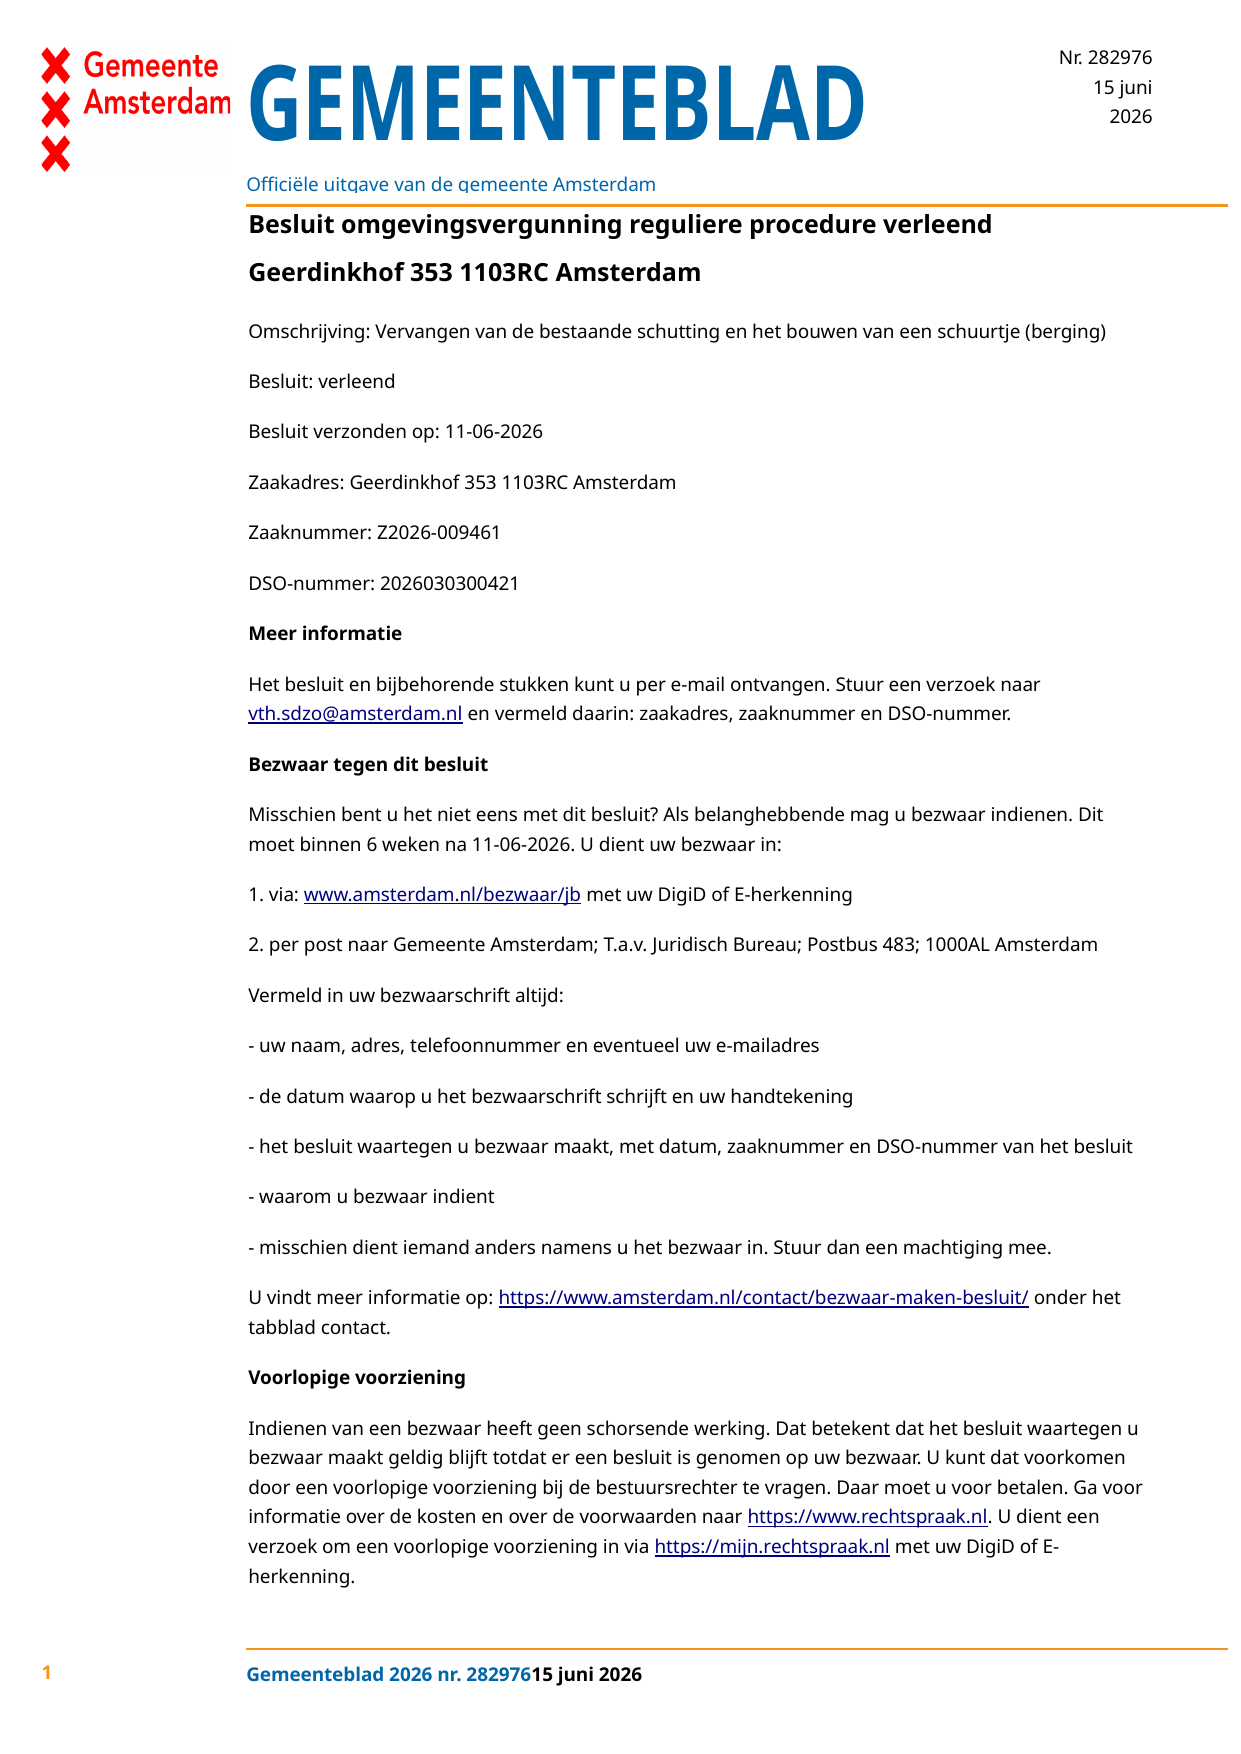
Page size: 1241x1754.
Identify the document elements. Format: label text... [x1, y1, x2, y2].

text - uw naam, adres, telefoonnummer en eventueel uw e-mailadres [248, 1032, 1152, 1058]
text Indienen van een bezwaar heeft geen schorsende werking. Dat betekent dat het besluit waartegen u bezwaar maakt geldig blijft totdat er een besluit is genomen op uw bezwaar. U kunt dat voorkomen door een voorlopige voorziening bij de bestuursrechter te vragen. Daar moet u voor betalen. Ga voor informatie over de kosten en over de voorwaarden naar https://www.rechtspraak.nl. U dient een verzoek om een voorlopige voorziening in via https://mijn.rechtspraak.nl met uw DigiD of E-herkenning. [248, 1415, 1152, 1589]
text - waarom u bezwaar indient [248, 1184, 1152, 1209]
text Besluit verzonden op: 11-06-2026 [248, 419, 1152, 444]
text Meer informatie [248, 620, 1152, 646]
text Besluit omgevingsvergunning reguliere procedure verleend Geerdinkhof 353 1103RC Amsterdam [248, 207, 1152, 288]
text Het besluit en bijbehorende stukken kunt u per e-mail ontvangen. Stuur een verzoek naar vth.sdzo@amsterdam.nl en vermeld daarin: zaakadres, zaaknummer en DSO-nummer. [248, 671, 1152, 726]
text Omschrijving: Vervangen van de bestaande schutting en het bouwen van een schuurtje (berging) [248, 318, 1152, 344]
text DSO-nummer: 2026030300421 [248, 570, 1152, 596]
text Misschien bent u het niet eens met dit besluit? Als belanghebbende mag u bezwaar indienen. Dit moet binnen 6 weken na 11-06-2026. U dient uw bezwaar in: [248, 801, 1152, 857]
text 1. via: www.amsterdam.nl/bezwaar/jb met uw DigiD of E-herkenning [248, 881, 1152, 907]
text 2. per post naar Gemeente Amsterdam; T.a.v. Juridisch Bureau; Postbus 483; 1000AL Amsterdam [248, 932, 1152, 957]
text Zaaknummer: Z2026-009461 [248, 519, 1152, 545]
picture [41, 47, 231, 172]
text Besluit: verleend [248, 368, 1152, 394]
text Vermeld in uw bezwaarschrift altijd: [248, 982, 1152, 1008]
text - het besluit waartegen u bezwaar maakt, met datum, zaaknummer en DSO-nummer van het besluit [248, 1133, 1152, 1159]
text Voorlopige voorziening [248, 1364, 1152, 1390]
text - de datum waarop u het bezwaarschrift schrijft en uw handtekening [248, 1083, 1152, 1109]
text Zaakadres: Geerdinkhof 353 1103RC Amsterdam [248, 469, 1152, 495]
text Bezwaar tegen dit besluit [248, 751, 1152, 777]
text U vindt meer informatie op: https://www.amsterdam.nl/contact/bezwaar-maken-besluit/ onder het tabblad contact. [248, 1284, 1152, 1340]
text - misschien dient iemand anders namens u het bezwaar in. Stuur dan een machtiging mee. [248, 1234, 1152, 1260]
